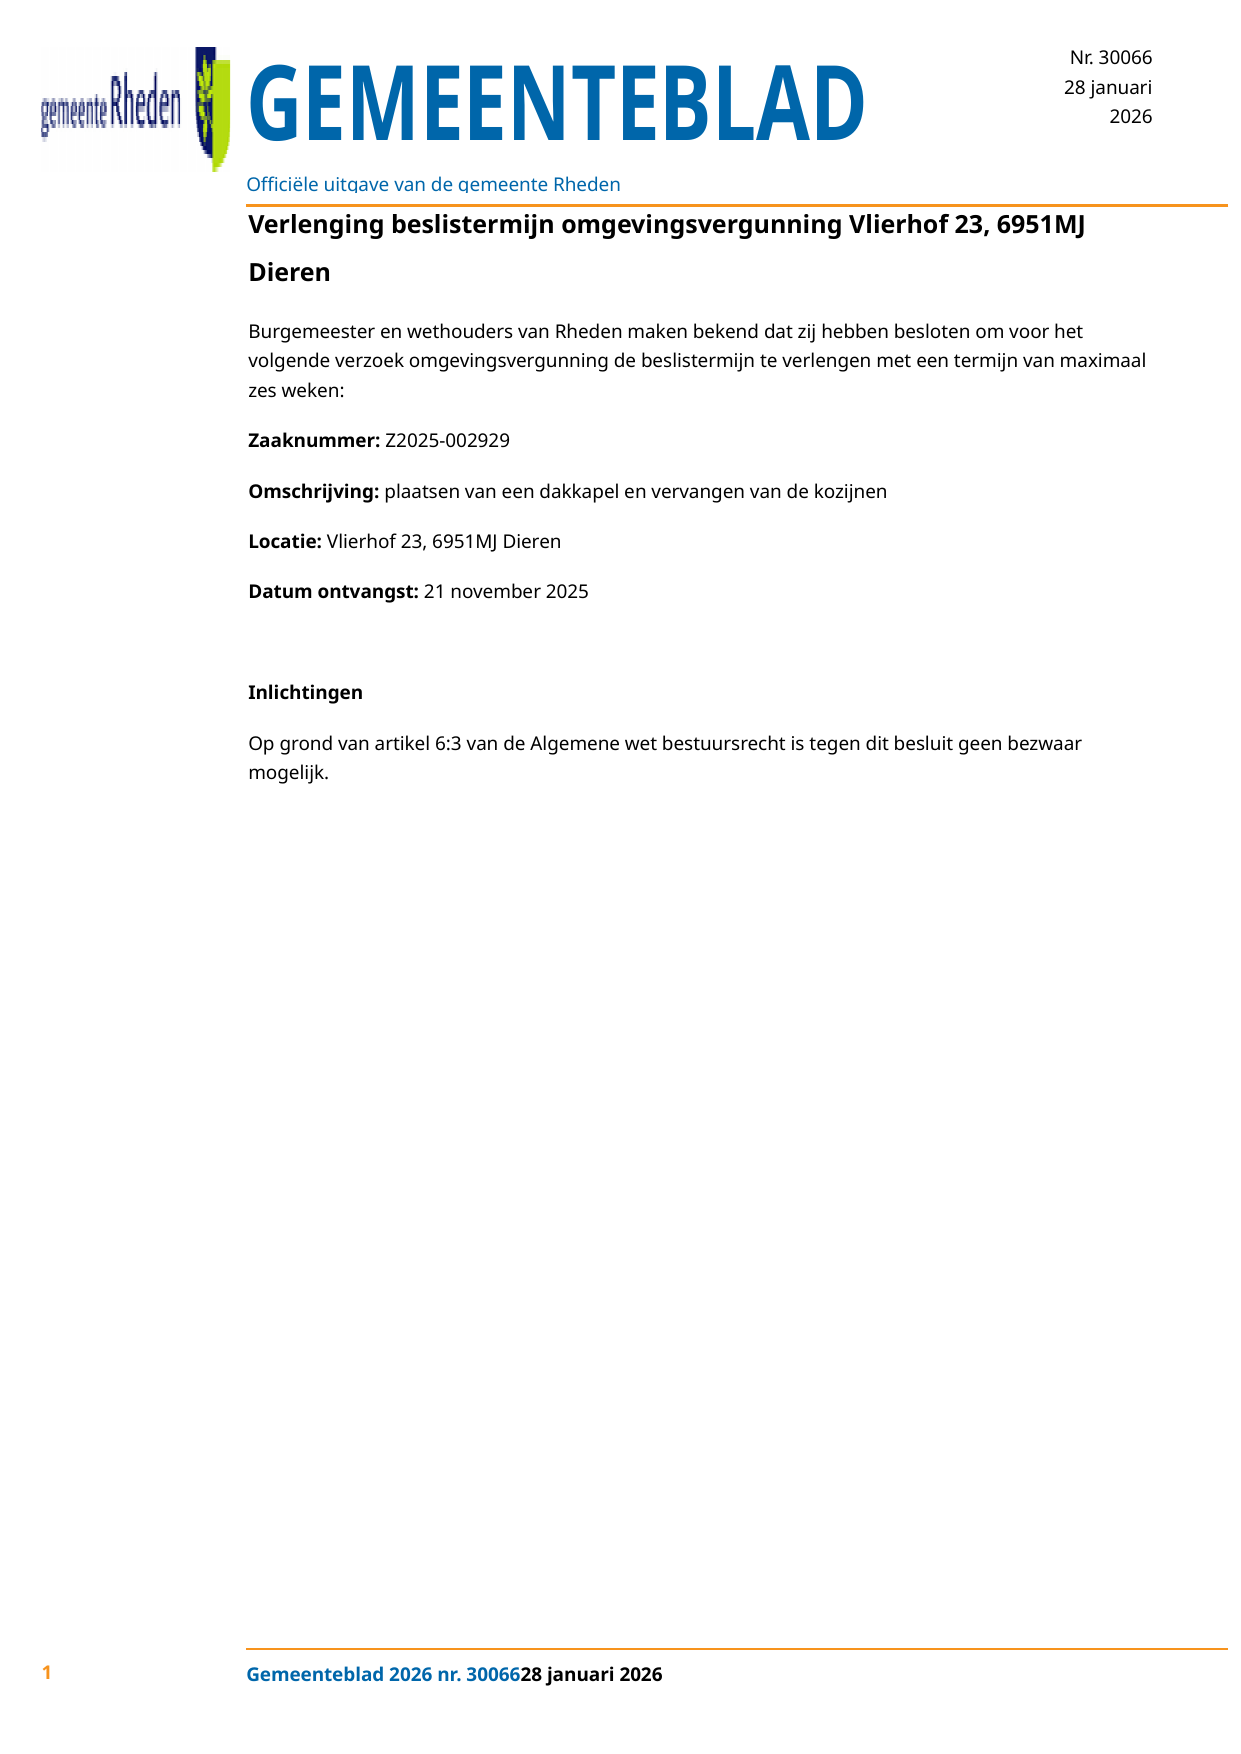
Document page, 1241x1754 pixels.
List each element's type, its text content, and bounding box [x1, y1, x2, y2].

text Locatie: Vlierhof 23, 6951MJ Dieren [248, 528, 1152, 554]
text Zaaknummer: Z2025-002929 [248, 427, 1152, 453]
text Omschrijving: plaatsen van een dakkapel en vervangen van de kozijnen [248, 478, 1152, 504]
text Verlenging beslistermijn omgevingsvergunning Vlierhof 23, 6951MJ Dieren [248, 207, 1152, 288]
text Burgemeester en wethouders van Rheden maken bekend dat zij hebben besloten om voor het volgende verzoek omgevingsvergunning de beslistermijn te verlengen met een termijn van maximaal zes weken: [248, 318, 1152, 403]
text Inlichtingen [248, 679, 1152, 705]
text Datum ontvangst: 21 november 2025 [248, 579, 1152, 604]
text Op grond van artikel 6:3 van de Algemene wet bestuursrecht is tegen dit besluit geen bezwaar mogelijk. [248, 730, 1152, 785]
picture [41, 47, 231, 172]
